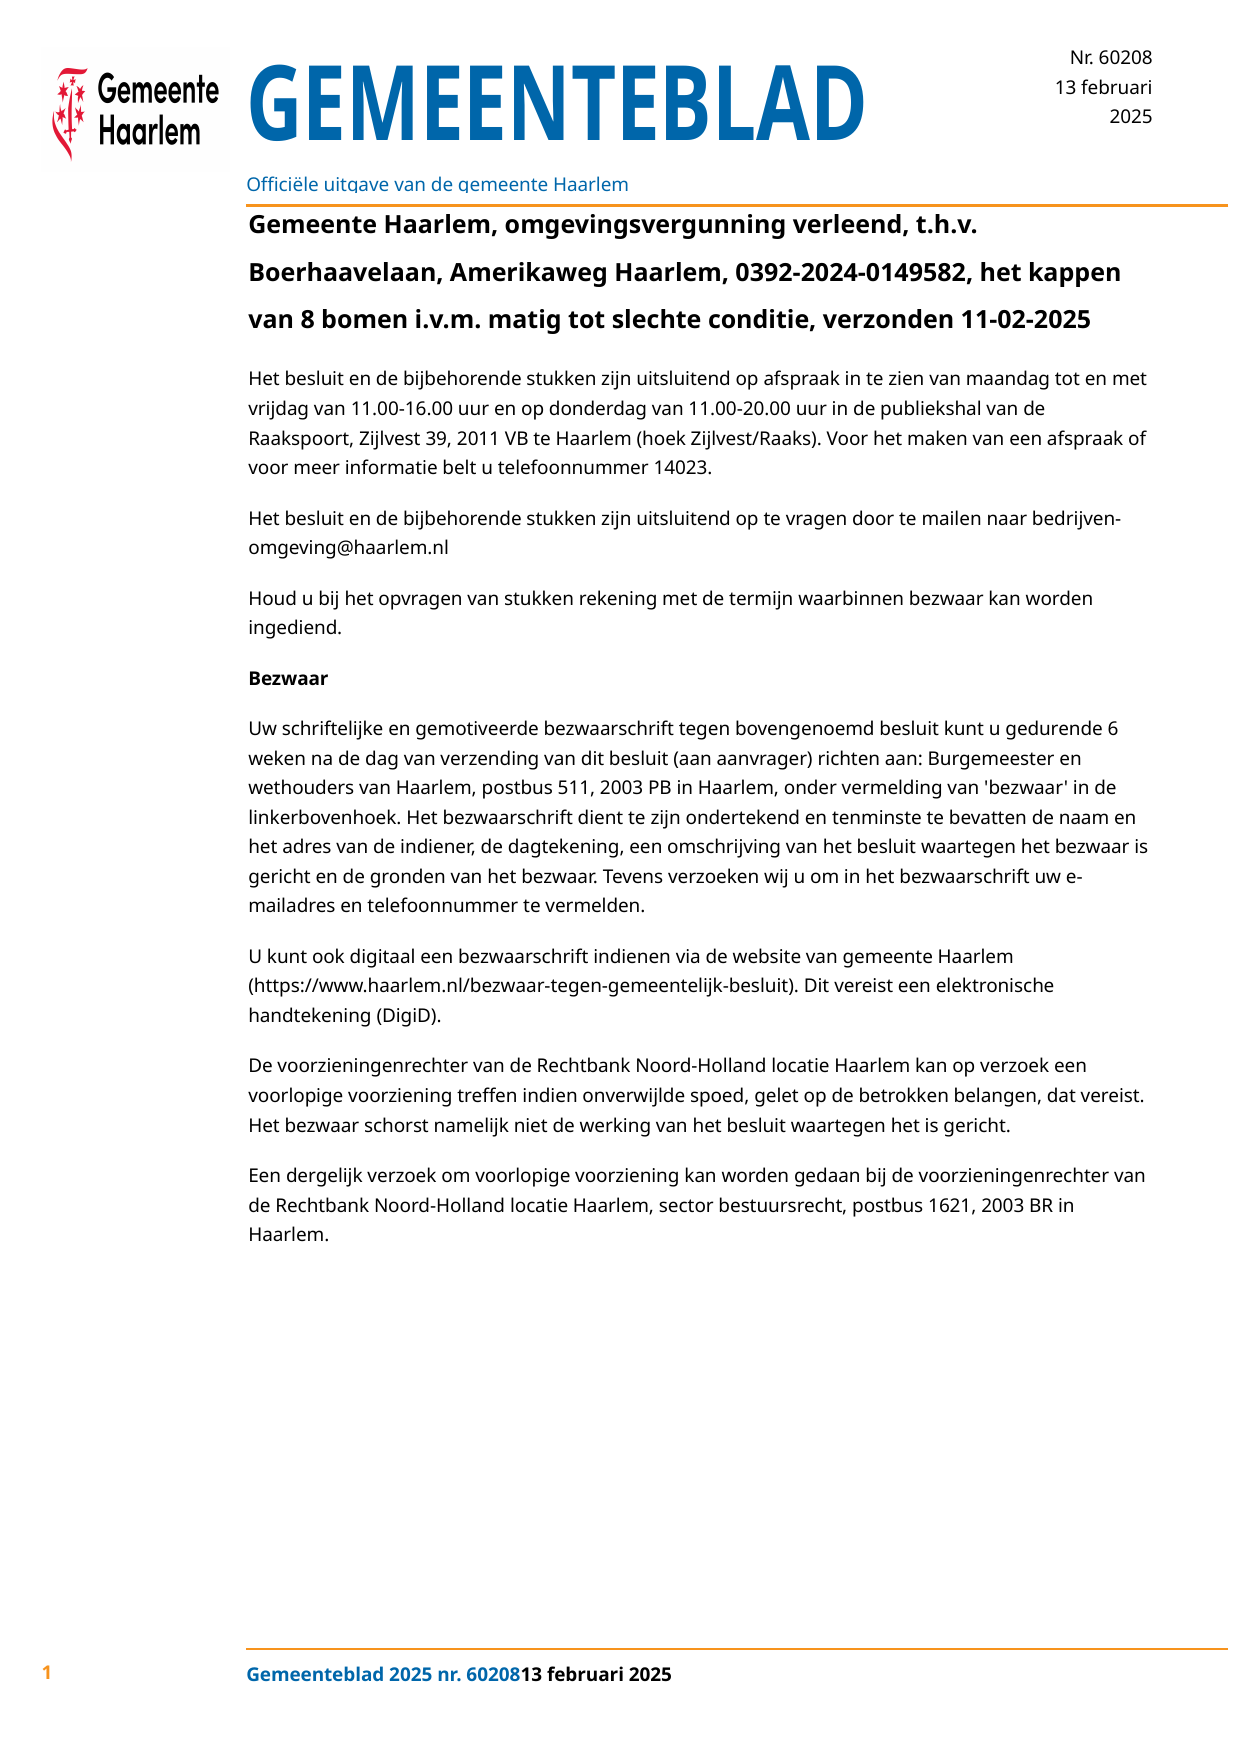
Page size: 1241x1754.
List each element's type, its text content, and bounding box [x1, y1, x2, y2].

text Het besluit en de bijbehorende stukken zijn uitsluitend op afspraak in te zien van maandag tot en met vrijdag van 11.00-16.00 uur en op donderdag van 11.00-20.00 uur in de publiekshal van de Raakspoort, Zijlvest 39, 2011 VB te Haarlem (hoek Zijlvest/Raaks). Voor het maken van een afspraak of voor meer informatie belt u telefoonnummer 14023. [248, 366, 1152, 480]
text Uw schriftelijke en gemotiveerde bezwaarschrift tegen bovengenoemd besluit kunt u gedurende 6 weken na de dag van verzending van dit besluit (aan aanvrager) richten aan: Burgemeester en wethouders van Haarlem, postbus 511, 2003 PB in Haarlem, onder vermelding van 'bezwaar' in de linkerbovenhoek. Het bezwaarschrift dient te zijn ondertekend en tenminste te bevatten de naam en het adres van de indiener, de dagtekening, een omschrijving van het besluit waartegen het bezwaar is gericht en de gronden van het bezwaar. Tevens verzoeken wij u om in het bezwaarschrift uw e-mailadres en telefoonnummer te vermelden. [248, 715, 1152, 918]
text Het besluit en de bijbehorende stukken zijn uitsluitend op te vragen door te mailen naar bedrijven-omgeving@haarlem.nl [248, 505, 1152, 560]
text Bezwaar [248, 665, 1152, 690]
text U kunt ook digitaal een bezwaarschrift indienen via de website van gemeente Haarlem (https://www.haarlem.nl/bezwaar-tegen-gemeentelijk-besluit). Dit vereist een elektronische handtekening (DigiD). [248, 943, 1152, 1028]
text Houd u bij het opvragen van stukken rekening met de termijn waarbinnen bezwaar kan worden ingediend. [248, 585, 1152, 640]
text De voorzieningenrechter van de Rechtbank Noord-Holland locatie Haarlem kan op verzoek een voorlopige voorziening treffen indien onverwijlde spoed, gelet op de betrokken belangen, dat vereist. Het bezwaar schorst namelijk niet de werking van het besluit waartegen het is gericht. [248, 1053, 1152, 1137]
picture [41, 47, 231, 172]
text Een dergelijk verzoek om voorlopige voorziening kan worden gedaan bij de voorzieningenrechter van de Rechtbank Noord-Holland locatie Haarlem, sector bestuursrecht, postbus 1621, 2003 BR in Haarlem. [248, 1162, 1152, 1247]
text Gemeente Haarlem, omgevingsvergunning verleend, t.h.v. Boerhaavelaan, Amerikaweg Haarlem, 0392-2024-0149582, het kappen van 8 bomen i.v.m. matig tot slechte conditie, verzonden 11-02-2025 [248, 207, 1152, 336]
